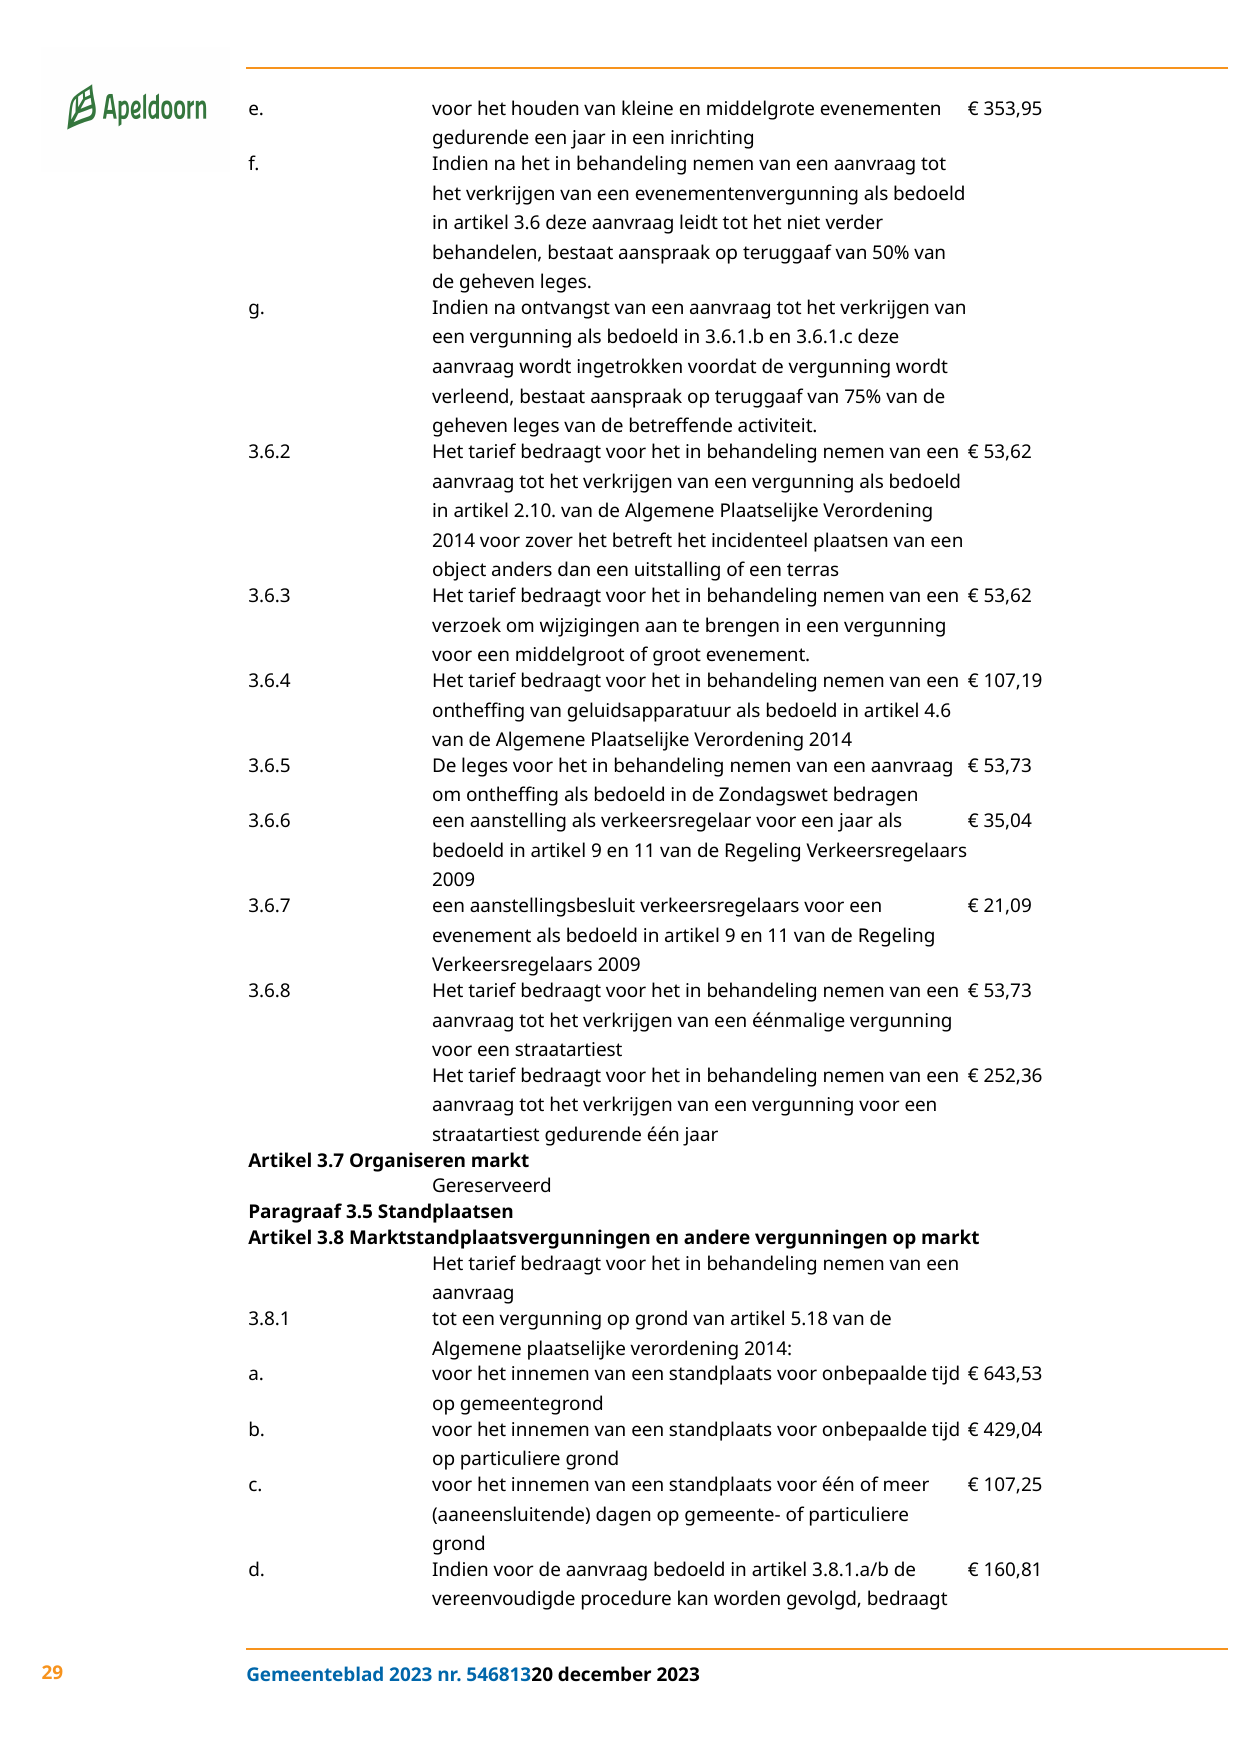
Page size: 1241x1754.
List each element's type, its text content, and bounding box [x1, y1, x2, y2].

table_cell 3.6.8 [248, 977, 432, 1062]
table_cell Indien na het in behandeling nemen van een aanvraag tot het verkrijgen van een evenementenvergunning als bedoeld in artikel 3.6 deze aanvraag leidt tot het niet verder behandelen, bestaat aanspraak op teruggaaf van 50% van de geheven leges. [432, 150, 968, 294]
table_cell Het tarief bedraagt voor het in behandeling nemen van een aanvraag [432, 1250, 968, 1305]
table_cell € 53,73 [968, 977, 1152, 1062]
table_cell € 252,36 [968, 1062, 1152, 1147]
table_cell € 53,62 [968, 582, 1152, 667]
table_cell [968, 294, 1152, 438]
table_cell 3.6.2 [248, 438, 432, 582]
table_cell 3.6.7 [248, 892, 432, 977]
table_cell € 353,95 [968, 95, 1152, 150]
table_cell 3.6.5 [248, 752, 432, 807]
table_cell € 21,09 [968, 892, 1152, 977]
table_cell Artikel 3.7 Organiseren markt [248, 1147, 1152, 1173]
table_cell Het tarief bedraagt voor het in behandeling nemen van een ontheffing van geluidsapparatuur als bedoeld in artikel 4.6 van de Algemene Plaatselijke Verordening 2014 [432, 667, 968, 752]
table_cell voor het innemen van een standplaats voor onbepaalde tijd op gemeentegrond [432, 1361, 968, 1416]
table_cell € 160,81 [968, 1556, 1152, 1611]
table_cell Indien voor de aanvraag bedoeld in artikel 3.8.1.a/b de vereenvoudigde procedure kan worden gevolgd, bedraagt [432, 1556, 968, 1611]
table_cell [248, 1250, 432, 1305]
table_cell € 107,19 [968, 667, 1152, 752]
table_cell tot een vergunning op grond van artikel 5.18 van de Algemene plaatselijke verordening 2014: [432, 1305, 968, 1361]
table_cell a. [248, 1361, 432, 1416]
table_cell Het tarief bedraagt voor het in behandeling nemen van een aanvraag tot het verkrijgen van een éénmalige vergunning voor een straatartiest [432, 977, 968, 1062]
picture [41, 47, 231, 172]
table_cell Gereserveerd [432, 1173, 968, 1198]
table_cell Artikel 3.8 Marktstandplaatsvergunningen en andere vergunningen op markt [248, 1224, 1152, 1250]
table_cell [968, 150, 1152, 294]
table_cell Paragraaf 3.5 Standplaatsen [248, 1199, 1152, 1224]
table_cell 3.6.4 [248, 667, 432, 752]
table_cell f. [248, 150, 432, 294]
table_cell € 429,04 [968, 1416, 1152, 1471]
table_cell voor het houden van kleine en middelgrote evenementen gedurende een jaar in een inrichting [432, 95, 968, 150]
table_cell € 643,53 [968, 1361, 1152, 1416]
table_cell € 35,04 [968, 808, 1152, 892]
table_cell g. [248, 294, 432, 438]
table_cell € 53,73 [968, 752, 1152, 807]
table_cell Het tarief bedraagt voor het in behandeling nemen van een aanvraag tot het verkrijgen van een vergunning als bedoeld in artikel 2.10. van de Algemene Plaatselijke Verordening 2014 voor zover het betreft het incidenteel plaatsen van een object anders dan een uitstalling of een terras [432, 438, 968, 582]
table_cell € 107,25 [968, 1471, 1152, 1556]
table_cell Het tarief bedraagt voor het in behandeling nemen van een verzoek om wijzigingen aan te brengen in een vergunning voor een middelgroot of groot evenement. [432, 582, 968, 667]
table_cell een aanstellingsbesluit verkeersregelaars voor een evenement als bedoeld in artikel 9 en 11 van de Regeling Verkeersregelaars 2009 [432, 892, 968, 977]
table_cell De leges voor het in behandeling nemen van een aanvraag om ontheffing als bedoeld in de Zondagswet bedragen [432, 752, 968, 807]
table_cell 3.8.1 [248, 1305, 432, 1361]
table_cell [968, 1250, 1152, 1305]
table_cell 3.6.6 [248, 808, 432, 892]
table_cell 3.6.3 [248, 582, 432, 667]
table_cell [248, 1173, 432, 1198]
table_cell voor het innemen van een standplaats voor onbepaalde tijd op particuliere grond [432, 1416, 968, 1471]
table_cell Het tarief bedraagt voor het in behandeling nemen van een aanvraag tot het verkrijgen van een vergunning voor een straatartiest gedurende één jaar [432, 1062, 968, 1147]
table_cell c. [248, 1471, 432, 1556]
table_cell [968, 1173, 1152, 1198]
table_cell [968, 1305, 1152, 1361]
table_cell voor het innemen van een standplaats voor één of meer (aaneensluitende) dagen op gemeente- of particuliere grond [432, 1471, 968, 1556]
table_cell [248, 1062, 432, 1147]
table_cell d. [248, 1556, 432, 1611]
table_cell een aanstelling als verkeersregelaar voor een jaar als bedoeld in artikel 9 en 11 van de Regeling Verkeersregelaars 2009 [432, 808, 968, 892]
table_cell b. [248, 1416, 432, 1471]
table_cell Indien na ontvangst van een aanvraag tot het verkrijgen van een vergunning als bedoeld in 3.6.1.b en 3.6.1.c deze aanvraag wordt ingetrokken voordat de vergunning wordt verleend, bestaat aanspraak op teruggaaf van 75% van de geheven leges van de betreffende activiteit. [432, 294, 968, 438]
table_cell e. [248, 95, 432, 150]
table_cell € 53,62 [968, 438, 1152, 582]
